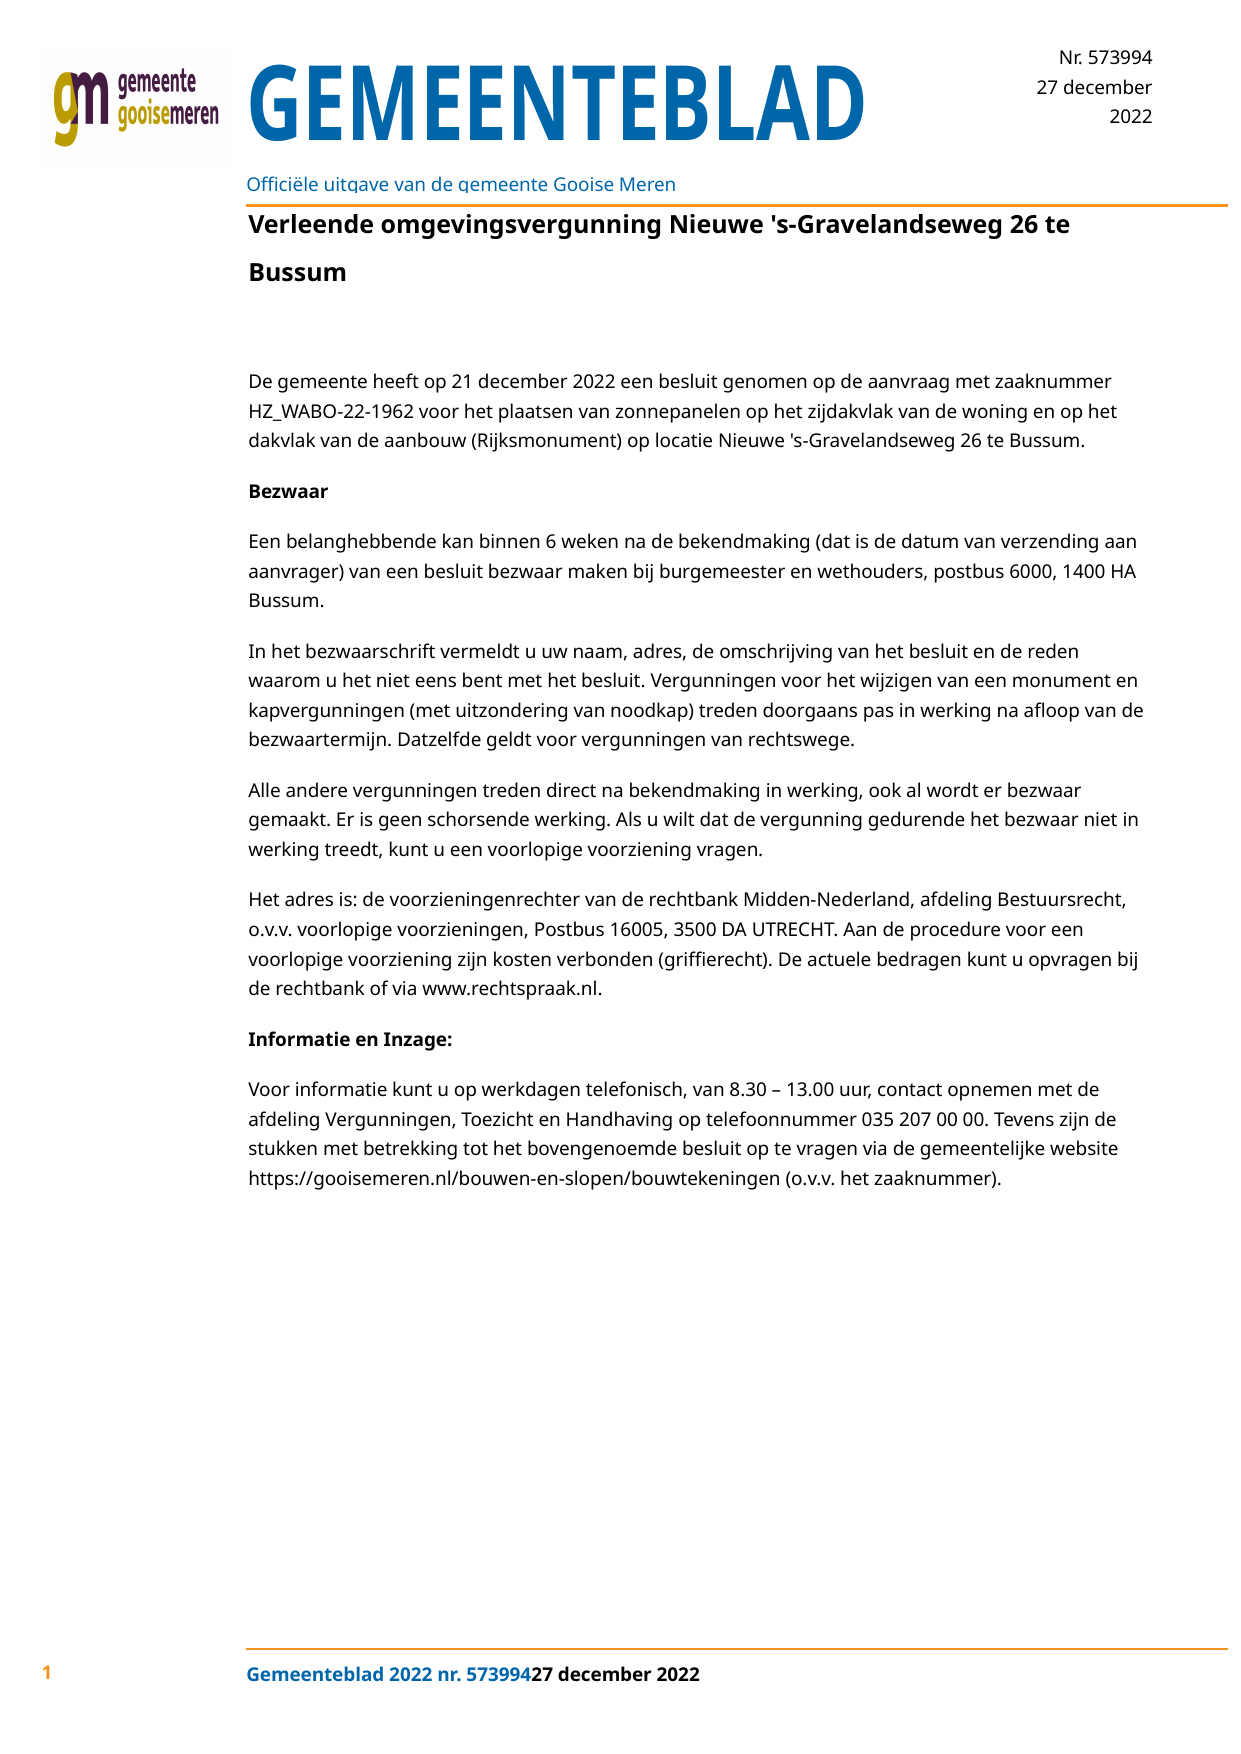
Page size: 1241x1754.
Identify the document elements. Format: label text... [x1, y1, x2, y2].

text In het bezwaarschrift vermeldt u uw naam, adres, de omschrijving van het besluit en de reden waarom u het niet eens bent met het besluit. Vergunningen voor het wijzigen van een monument en kapvergunningen (met uitzondering van noodkap) treden doorgaans pas in werking na afloop van de bezwaartermijn. Datzelfde geldt voor vergunningen van rechtswege. [248, 638, 1152, 752]
picture [41, 47, 231, 172]
text Het adres is: de voorzieningenrechter van de rechtbank Midden-Nederland, afdeling Bestuursrecht, o.v.v. voorlopige voorzieningen, Postbus 16005, 3500 DA UTRECHT. Aan de procedure voor een voorlopige voorziening zijn kosten verbonden (griffierecht). De actuele bedragen kunt u opvragen bij de rechtbank of via www.rechtspraak.nl. [248, 887, 1152, 1001]
text De gemeente heeft op 21 december 2022 een besluit genomen op de aanvraag met zaaknummer HZ_WABO-22-1962 voor het plaatsen van zonnepanelen op het zijdakvlak van de woning en op het dakvlak van de aanbouw (Rijksmonument) op locatie Nieuwe 's-Gravelandseweg 26 te Bussum. [248, 368, 1152, 453]
text Bezwaar [248, 478, 1152, 504]
text Voor informatie kunt u op werkdagen telefonisch, van 8.30 – 13.00 uur, contact opnemen met de afdeling Vergunningen, Toezicht en Handhaving op telefoonnummer 035 207 00 00. Tevens zijn de stukken met betrekking tot het bovengenoemde besluit op te vragen via de gemeentelijke website https://gooisemeren.nl/bouwen-en-slopen/bouwtekeningen (o.v.v. het zaaknummer). [248, 1076, 1152, 1191]
text Een belanghebbende kan binnen 6 weken na de bekendmaking (dat is de datum van verzending aan aanvrager) van een besluit bezwaar maken bij burgemeester en wethouders, postbus 6000, 1400 HA Bussum. [248, 528, 1152, 613]
text Alle andere vergunningen treden direct na bekendmaking in werking, ook al wordt er bezwaar gemaakt. Er is geen schorsende werking. Als u wilt dat de vergunning gedurende het bezwaar niet in werking treedt, kunt u een voorlopige voorziening vragen. [248, 777, 1152, 862]
text Informatie en Inzage: [248, 1026, 1152, 1052]
text Verleende omgevingsvergunning Nieuwe 's-Gravelandseweg 26 te Bussum [248, 207, 1152, 288]
